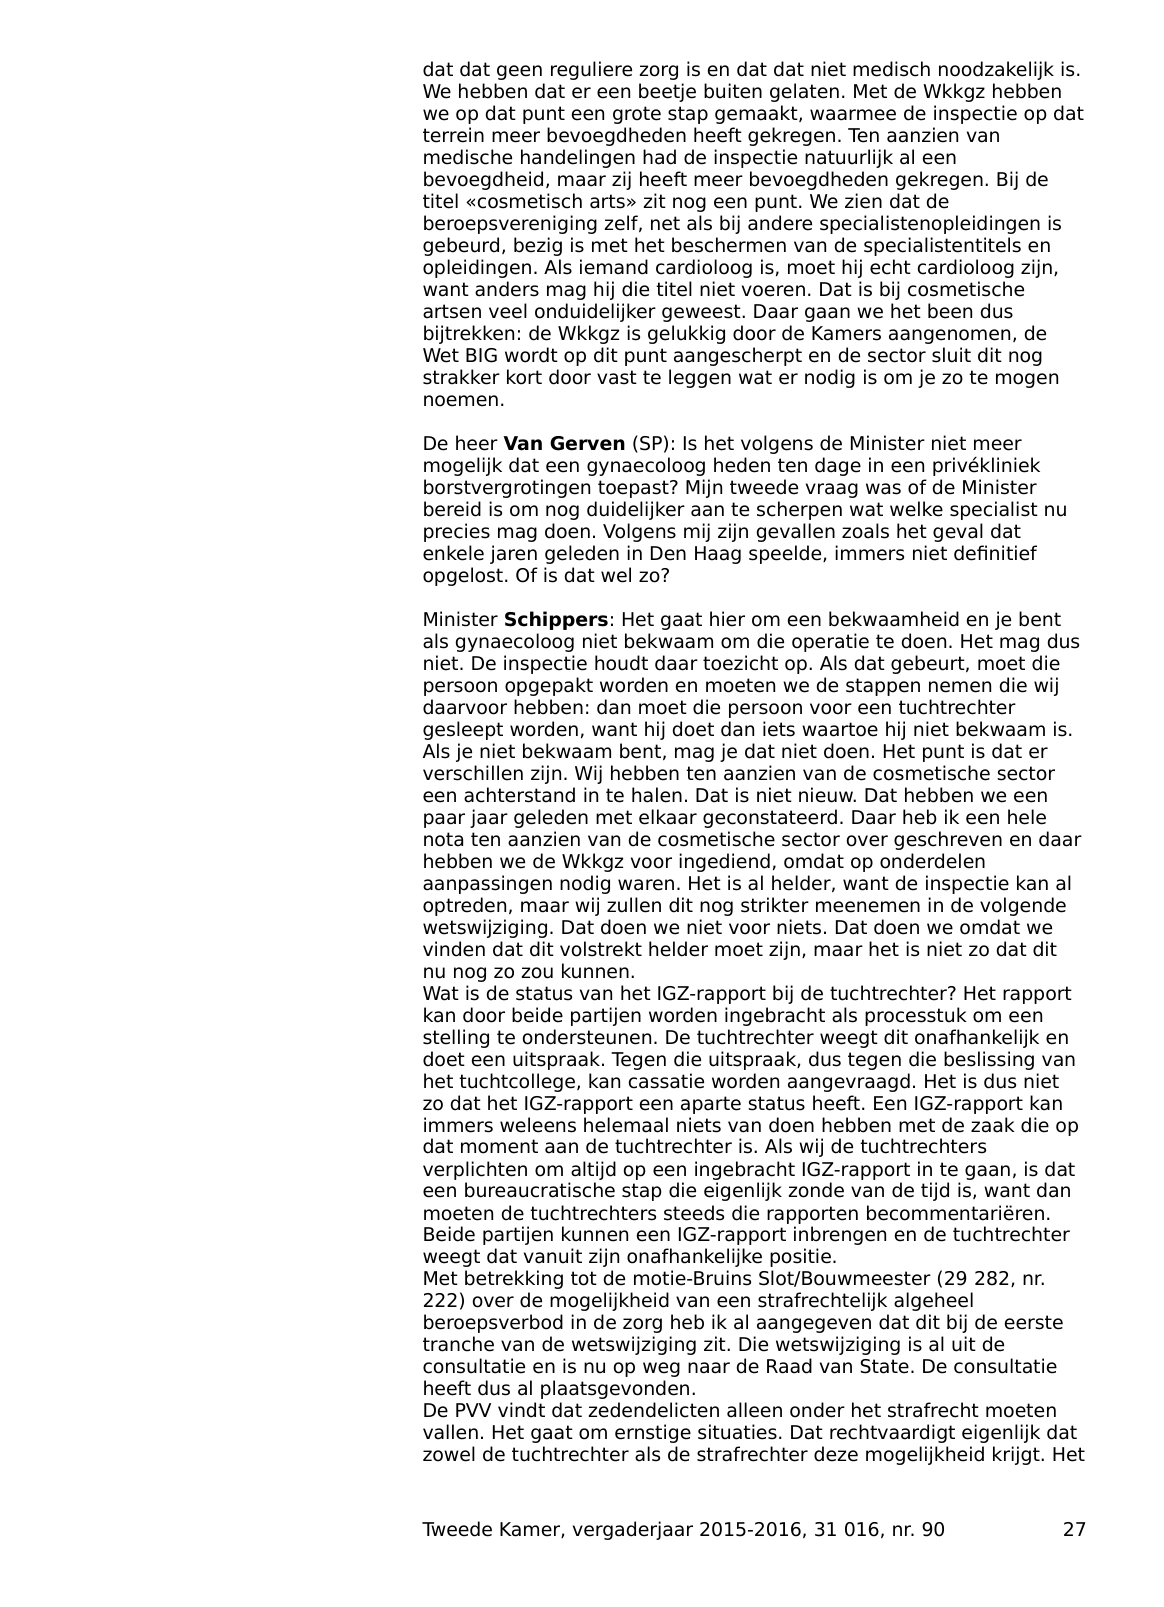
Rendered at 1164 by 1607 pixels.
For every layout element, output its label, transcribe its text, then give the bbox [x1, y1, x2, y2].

text De heer Van Gerven (SP): Is het volgens de Minister niet meer mogelijk dat een gynaecoloog heden ten dage in een privékliniek borstvergrotingen toepast? Mijn tweede vraag was of de Minister bereid is om nog duidelijker aan te scherpen wat welke specialist nu precies mag doen. Volgens mij zijn gevallen zoals het geval dat enkele jaren geleden in Den Haag speelde, immers niet definitief opgelost. Of is dat wel zo? [422, 433, 1087, 587]
text Met betrekking tot de motie-Bruins Slot/Bouwmeester (29 282, nr. 222) over de mogelijkheid van een strafrechtelijk algeheel beroepsverbod in de zorg heb ik al aangegeven dat dit bij de eerste tranche van de wetswijziging zit. Die wetswijziging is al uit de consultatie en is nu op weg naar de Raad van State. De consultatie heeft dus al plaatsgevonden. [422, 1268, 1087, 1400]
text Minister Schippers: Het gaat hier om een bekwaamheid en je bent als gynaecoloog niet bekwaam om die operatie te doen. Het mag dus niet. De inspectie houdt daar toezicht op. Als dat gebeurt, moet die persoon opgepakt worden en moeten we de stappen nemen die wij daarvoor hebben: dan moet die persoon voor een tuchtrechter gesleept worden, want hij doet dan iets waartoe hij niet bekwaam is. Als je niet bekwaam bent, mag je dat niet doen. Het punt is dat er verschillen zijn. Wij hebben ten aanzien van de cosmetische sector een achterstand in te halen. Dat is niet nieuw. Dat hebben we een paar jaar geleden met elkaar geconstateerd. Daar heb ik een hele nota ten aanzien van de cosmetische sector over geschreven en daar hebben we de Wkkgz voor ingediend, omdat op onderdelen aanpassingen nodig waren. Het is al helder, want de inspectie kan al optreden, maar wij zullen dit nog strikter meenemen in de volgende wetswijziging. Dat doen we niet voor niets. Dat doen we omdat we vinden dat dit volstrekt helder moet zijn, maar het is niet zo dat dit nu nog zo zou kunnen. [422, 609, 1087, 983]
text De PVV vindt dat zedendelicten alleen onder het strafrecht moeten vallen. Het gaat om ernstige situaties. Dat rechtvaardigt eigenlijk dat zowel de tuchtrechter als de strafrechter deze mogelijkheid krijgt. Het [422, 1400, 1087, 1466]
text dat dat geen reguliere zorg is en dat dat niet medisch noodzakelijk is. We hebben dat er een beetje buiten gelaten. Met de Wkkgz hebben we op dat punt een grote stap gemaakt, waarmee de inspectie op dat terrein meer bevoegdheden heeft gekregen. Ten aanzien van medische handelingen had de inspectie natuurlijk al een bevoegdheid, maar zij heeft meer bevoegdheden gekregen. Bij de titel «cosmetisch arts» zit nog een punt. We zien dat de beroepsvereniging zelf, net als bij andere specialistenopleidingen is gebeurd, bezig is met het beschermen van de specialistentitels en opleidingen. Als iemand cardioloog is, moet hij echt cardioloog zijn, want anders mag hij die titel niet voeren. Dat is bij cosmetische artsen veel onduidelijker geweest. Daar gaan we het been dus bijtrekken: de Wkkgz is gelukkig door de Kamers aangenomen, de Wet BIG wordt op dit punt aangescherpt en de sector sluit dit nog strakker kort door vast te leggen wat er nodig is om je zo te mogen noemen. [422, 59, 1087, 411]
text Wat is de status van het IGZ-rapport bij de tuchtrechter? Het rapport kan door beide partijen worden ingebracht als processtuk om een stelling te ondersteunen. De tuchtrechter weegt dit onafhankelijk en doet een uitspraak. Tegen die uitspraak, dus tegen die beslissing van het tuchtcollege, kan cassatie worden aangevraagd. Het is dus niet zo dat het IGZ-rapport een aparte status heeft. Een IGZ-rapport kan immers weleens helemaal niets van doen hebben met de zaak die op dat moment aan de tuchtrechter is. Als wij de tuchtrechters verplichten om altijd op een ingebracht IGZ-rapport in te gaan, is dat een bureaucratische stap die eigenlijk zonde van de tijd is, want dan moeten de tuchtrechters steeds die rapporten becommentariëren. Beide partijen kunnen een IGZ-rapport inbrengen en de tuchtrechter weegt dat vanuit zijn onafhankelijke positie. [422, 983, 1087, 1268]
